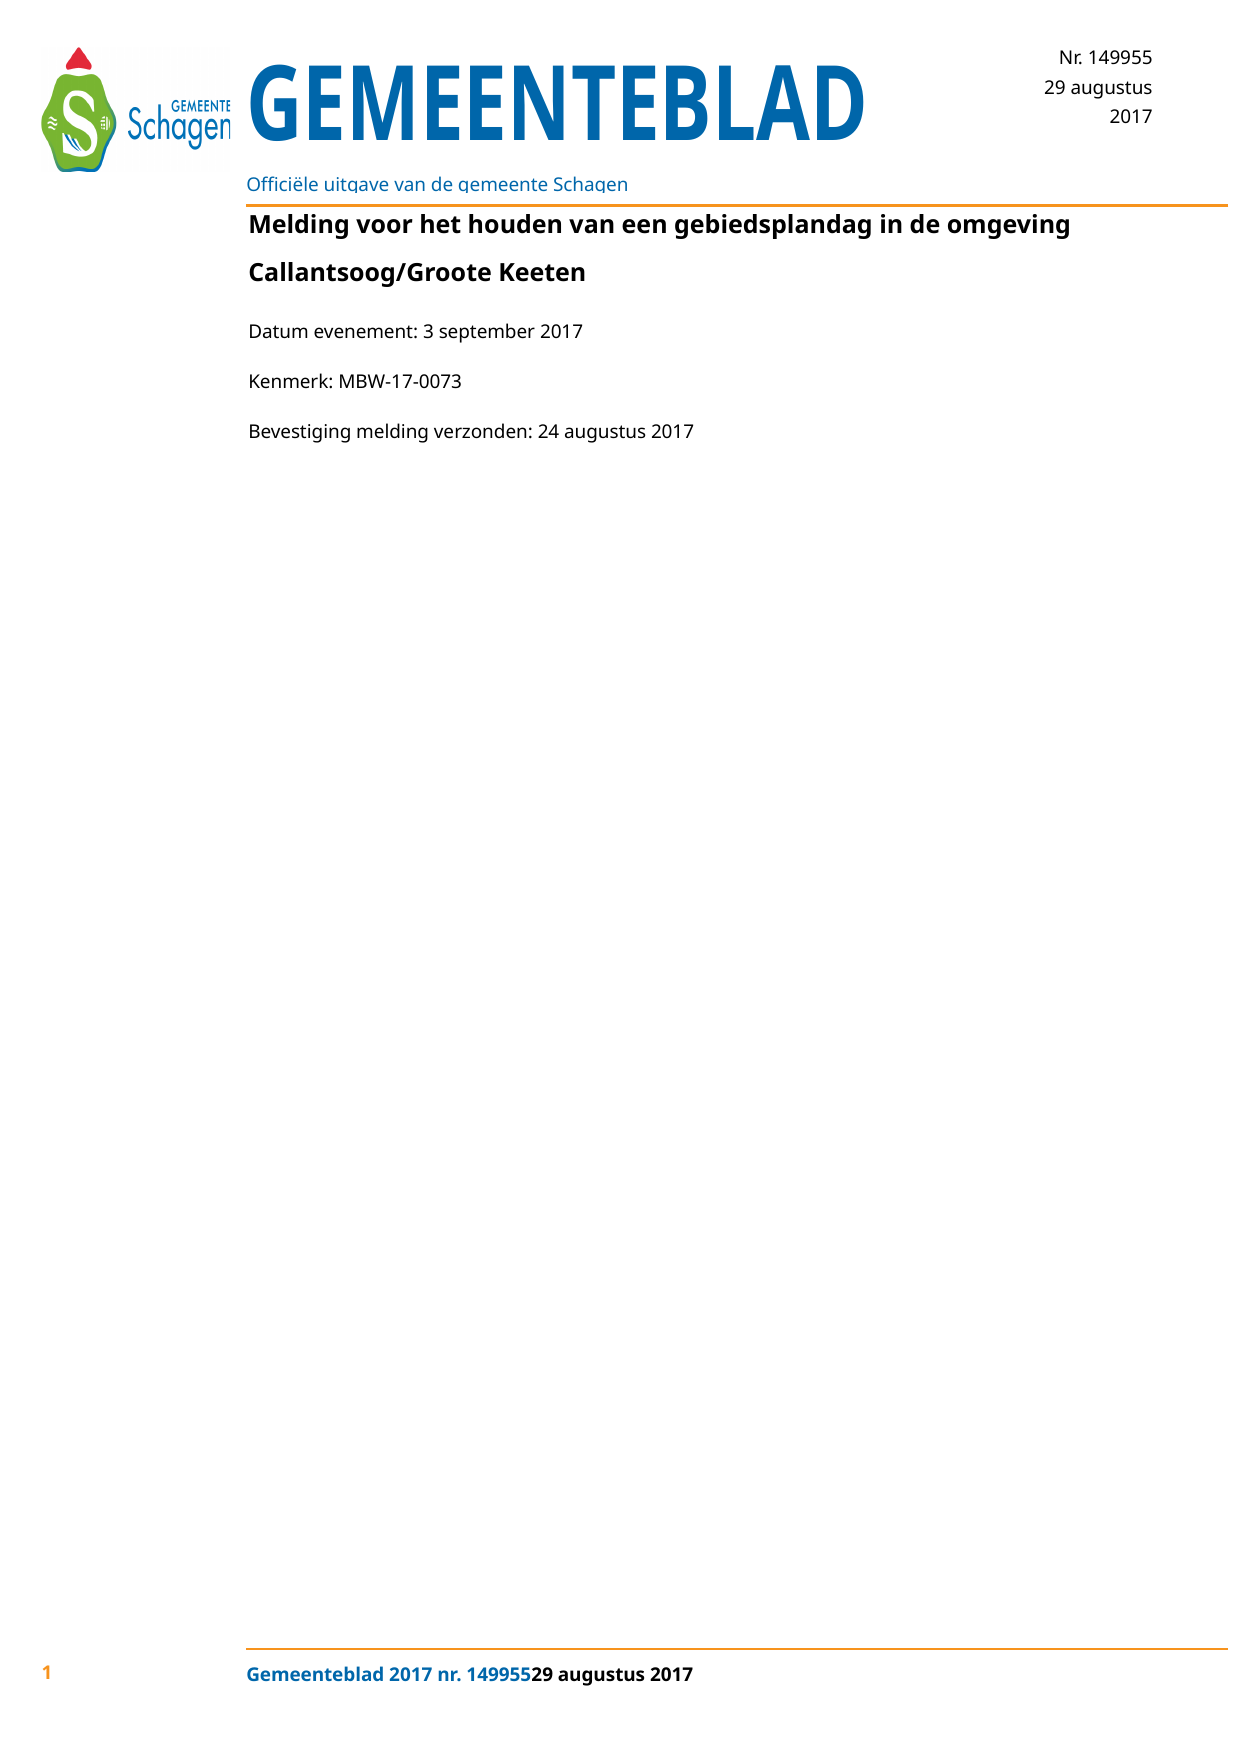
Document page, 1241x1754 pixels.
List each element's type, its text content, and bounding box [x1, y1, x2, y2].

text Bevestiging melding verzonden: 24 augustus 2017 [248, 419, 1152, 444]
picture [41, 47, 231, 172]
text Kenmerk: MBW-17-0073 [248, 368, 1152, 394]
text Datum evenement: 3 september 2017 [248, 318, 1152, 344]
text Melding voor het houden van een gebiedsplandag in de omgeving Callantsoog/Groote Keeten [248, 207, 1152, 288]
